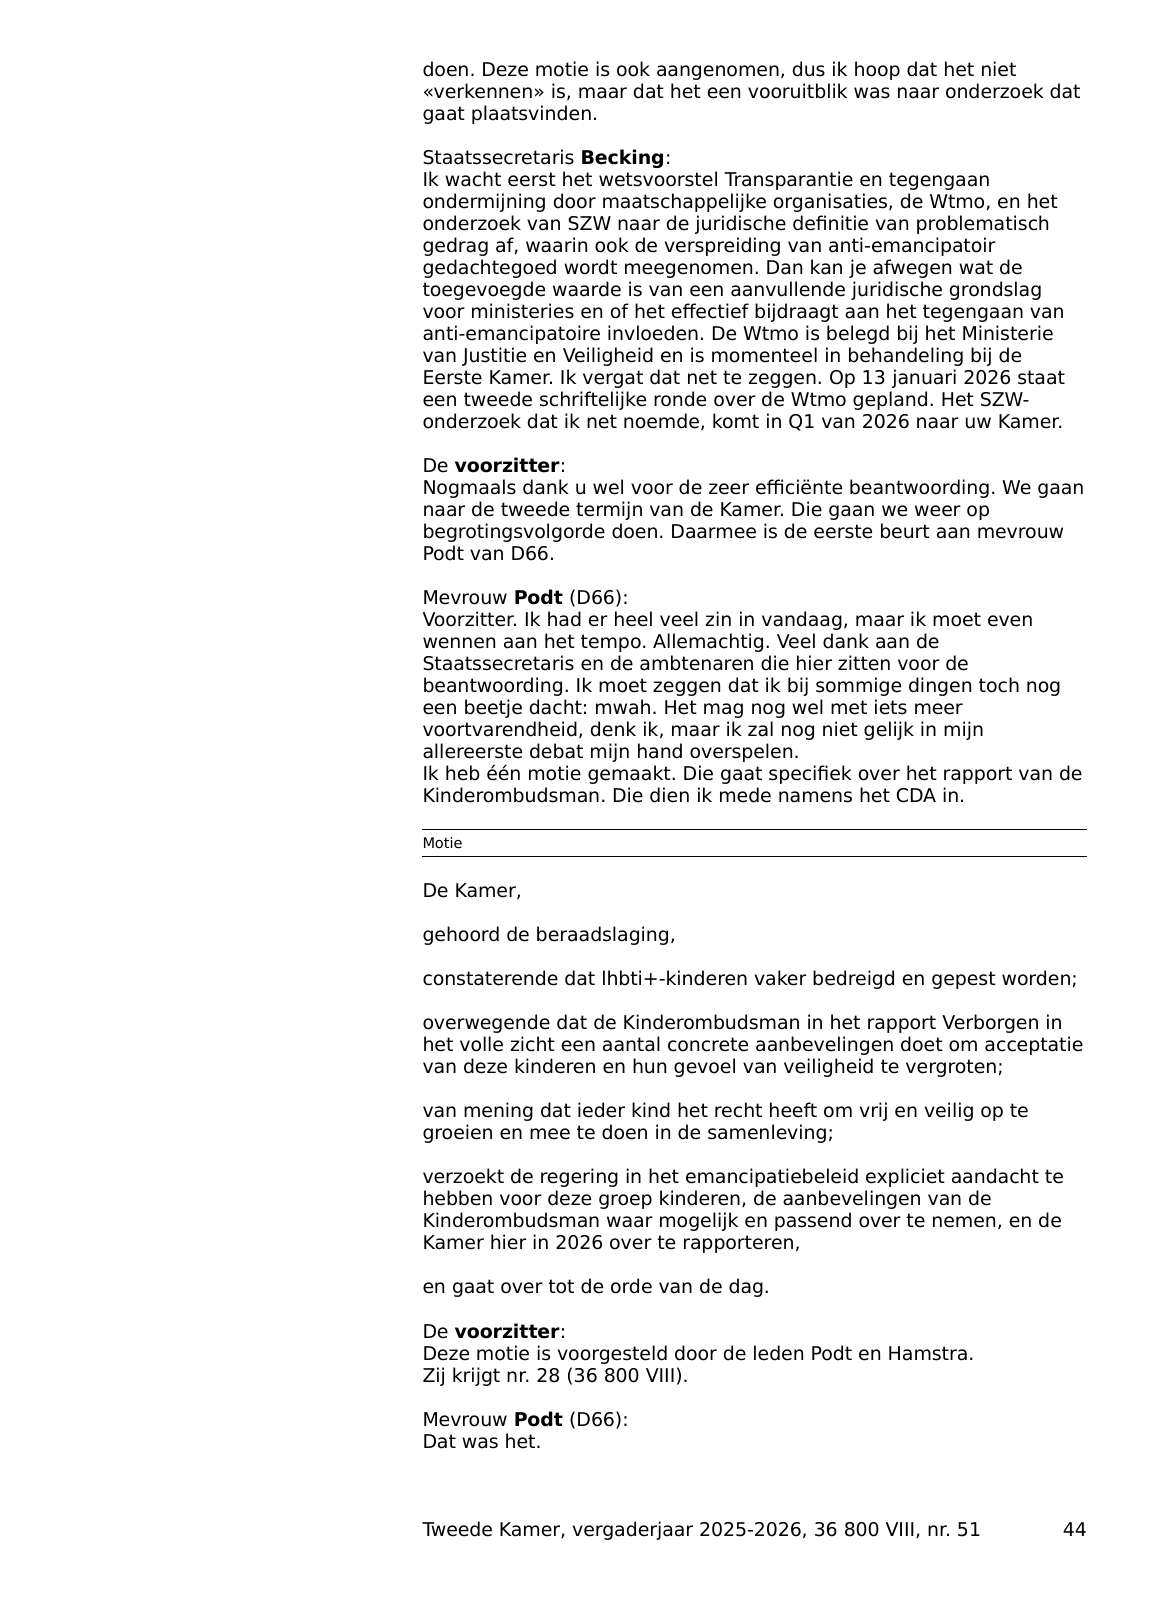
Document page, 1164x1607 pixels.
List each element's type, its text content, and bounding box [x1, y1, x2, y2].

text Deze motie is voorgesteld door de leden Podt en Hamstra. [422, 1342, 1087, 1364]
text gehoord de beraadslaging, [422, 924, 1087, 946]
text De Kamer, [422, 879, 1087, 901]
text Zij krijgt nr. 28 (36 800 VIII). [422, 1364, 1087, 1386]
text en gaat over tot de orde van de dag. [422, 1276, 1087, 1298]
text Staatssecretaris Becking: [422, 147, 1087, 169]
text constaterende dat lhbti+-kinderen vaker bedreigd en gepest worden; [422, 968, 1087, 990]
text Dat was het. [422, 1431, 1087, 1453]
text doen. Deze motie is ook aangenomen, dus ik hoop dat het niet «verkennen» is, maar dat het een vooruitblik was naar onderzoek dat gaat plaatsvinden. [422, 59, 1087, 125]
text Mevrouw Podt (D66): [422, 1409, 1087, 1431]
text Ik heb één motie gemaakt. Die gaat specifiek over het rapport van de Kinderombudsman. Die dien ik mede namens het CDA in. [422, 763, 1087, 807]
text Nogmaals dank u wel voor de zeer efficiënte beantwoording. We gaan naar de tweede termijn van de Kamer. Die gaan we weer op begrotingsvolgorde doen. Daarmee is de eerste beurt aan mevrouw Podt van D66. [422, 477, 1087, 565]
text van mening dat ieder kind het recht heeft om vrij en veilig op te groeien en mee te doen in de samenleving; [422, 1100, 1087, 1144]
text verzoekt de regering in het emancipatiebeleid expliciet aandacht te hebben voor deze groep kinderen, de aanbevelingen van de Kinderombudsman waar mogelijk en passend over te nemen, en de Kamer hier in 2026 over te rapporteren, [422, 1166, 1087, 1254]
table_header Motie [422, 830, 1087, 856]
text De voorzitter: [422, 455, 1087, 477]
text De voorzitter: [422, 1321, 1087, 1342]
text Voorzitter. Ik had er heel veel zin in vandaag, maar ik moet even wennen aan het tempo. Allemachtig. Veel dank aan de Staatssecretaris en de ambtenaren die hier zitten voor de beantwoording. Ik moet zeggen dat ik bij sommige dingen toch nog een beetje dacht: mwah. Het mag nog wel met iets meer voortvarendheid, denk ik, maar ik zal nog niet gelijk in mijn allereerste debat mijn hand overspelen. [422, 609, 1087, 763]
text Mevrouw Podt (D66): [422, 587, 1087, 609]
text overwegende dat de Kinderombudsman in het rapport Verborgen in het volle zicht een aantal concrete aanbevelingen doet om acceptatie van deze kinderen en hun gevoel van veiligheid te vergroten; [422, 1012, 1087, 1078]
text Ik wacht eerst het wetsvoorstel Transparantie en tegengaan ondermijning door maatschappelijke organisaties, de Wtmo, en het onderzoek van SZW naar de juridische definitie van problematisch gedrag af, waarin ook de verspreiding van anti-emancipatoir gedachtegoed wordt meegenomen. Dan kan je afwegen wat de toegevoegde waarde is van een aanvullende juridische grondslag voor ministeries en of het effectief bijdraagt aan het tegengaan van anti-emancipatoire invloeden. De Wtmo is belegd bij het Ministerie van Justitie en Veiligheid en is momenteel in behandeling bij de Eerste Kamer. Ik vergat dat net te zeggen. Op 13 januari 2026 staat een tweede schriftelijke ronde over de Wtmo gepland. Het SZW-onderzoek dat ik net noemde, komt in Q1 van 2026 naar uw Kamer. [422, 169, 1087, 433]
